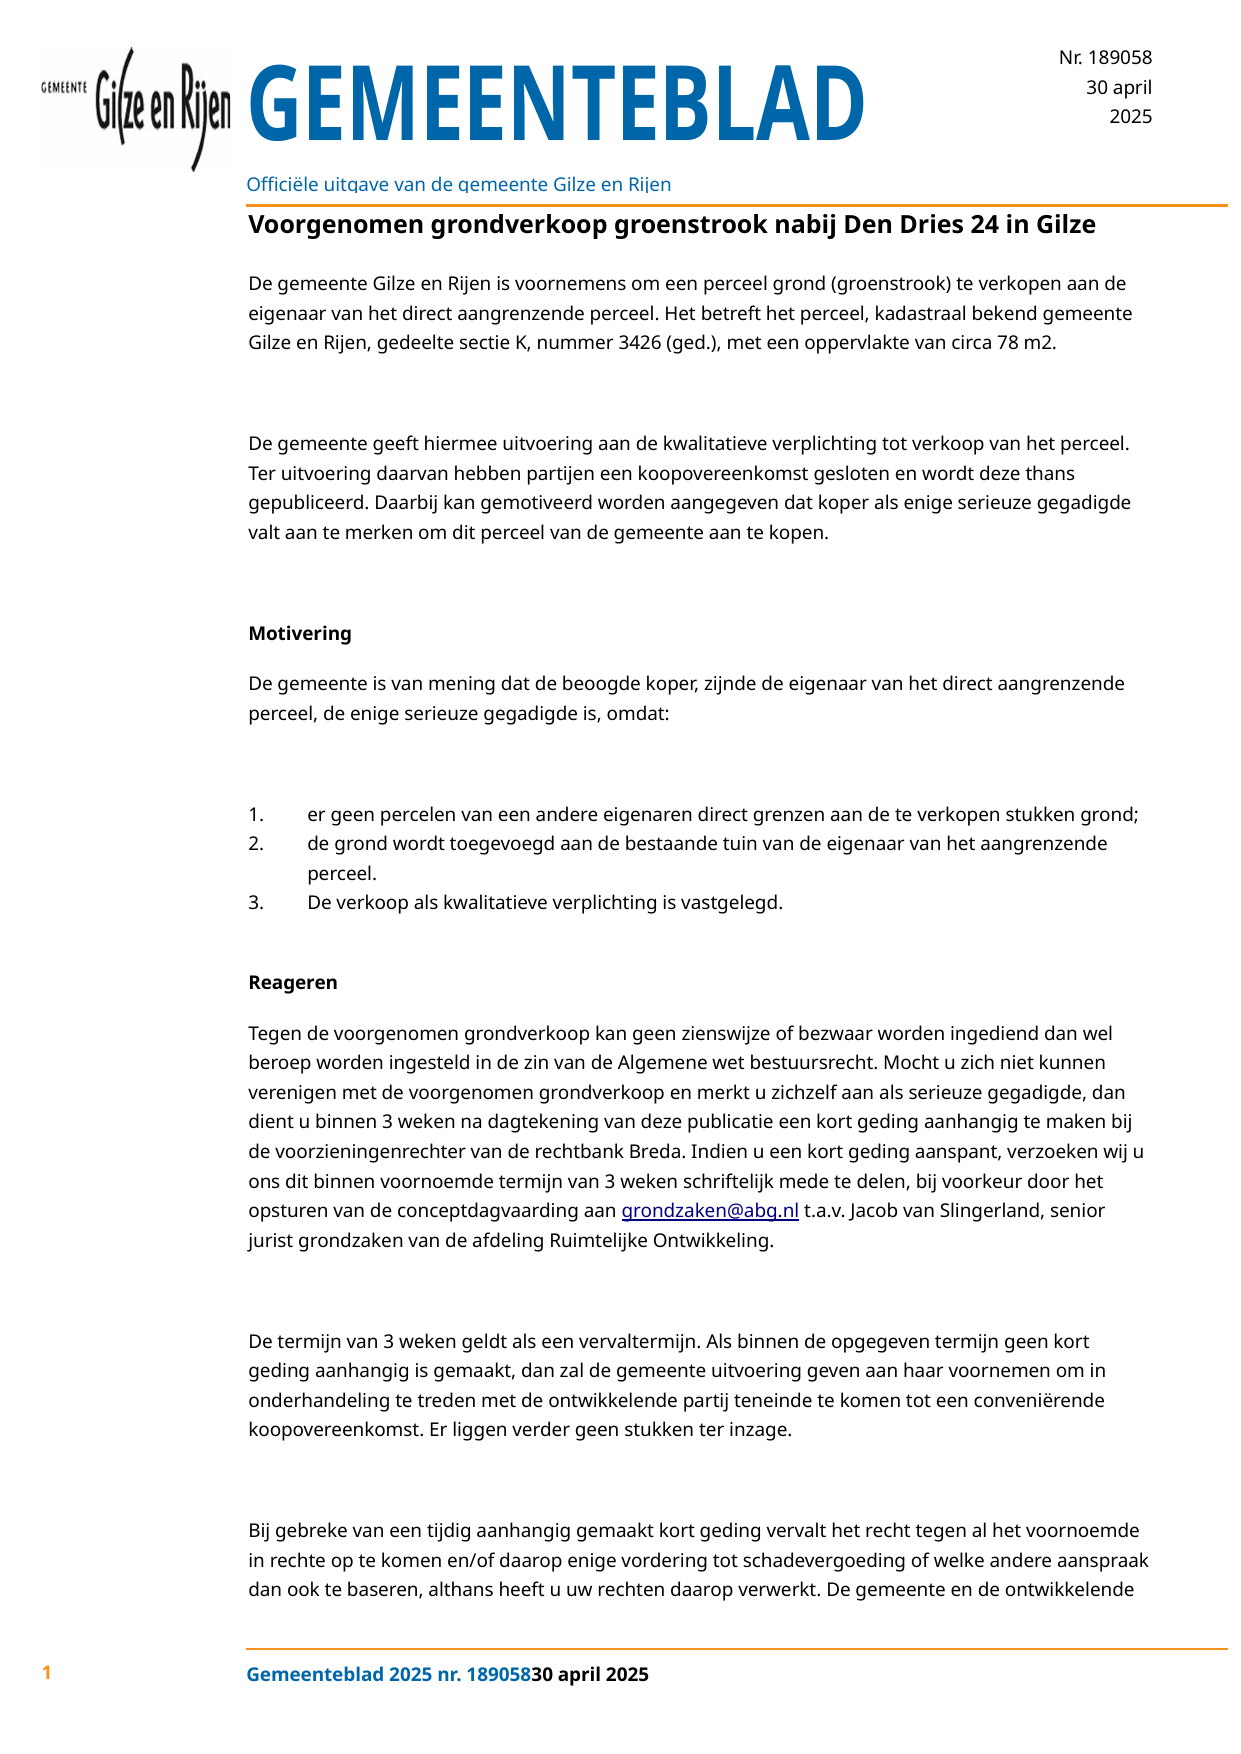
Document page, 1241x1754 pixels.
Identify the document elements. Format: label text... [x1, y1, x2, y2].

text De gemeente Gilze en Rijen is voornemens om een perceel grond (groenstrook) te verkopen aan de eigenaar van het direct aangrenzende perceel. Het betreft het perceel, kadastraal bekend gemeente Gilze en Rijen, gedeelte sectie K, nummer 3426 (ged.), met een oppervlakte van circa 78 m2. [248, 270, 1152, 355]
text Tegen de voorgenomen grondverkoop kan geen zienswijze of bezwaar worden ingediend dan wel beroep worden ingesteld in de zin van de Algemene wet bestuursrecht. Mocht u zich niet kunnen verenigen met de voorgenomen grondverkoop en merkt u zichzelf aan als serieuze gegadigde, dan dient u binnen 3 weken na dagtekening van deze publicatie een kort geding aanhangig te maken bij de voorzieningenrechter van de rechtbank Breda. Indien u een kort geding aanspant, verzoeken wij u ons dit binnen voornoemde termijn van 3 weken schriftelijk mede te delen, bij voorkeur door het opsturen van de conceptdagvaarding aan grondzaken@abg.nl t.a.v. Jacob van Slingerland, senior jurist grondzaken van de afdeling Ruimtelijke Ontwikkeling. [248, 1020, 1152, 1253]
list de grond wordt toegevoegd aan de bestaande tuin van de eigenaar van het aangrenzende perceel. [248, 830, 1152, 886]
text De gemeente is van mening dat de beoogde koper, zijnde de eigenaar van het direct aangrenzende perceel, de enige serieuze gegadigde is, omdat: [248, 670, 1152, 726]
text Bij gebreke van een tijdig aanhangig gemaakt kort geding vervalt het recht tegen al het voornoemde in rechte op te komen en/of daarop enige vordering tot schadevergoeding of welke andere aanspraak dan ook te baseren, althans heeft u uw rechten daarop verwerkt. De gemeente en de ontwikkelende [248, 1517, 1152, 1602]
text De termijn van 3 weken geldt als een vervaltermijn. Als binnen de opgegeven termijn geen kort geding aanhangig is gemaakt, dan zal de gemeente uitvoering geven aan haar voornemen om in onderhandeling te treden met de ontwikkelende partij teneinde te komen tot een conveniërende koopovereenkomst. Er liggen verder geen stukken ter inzage. [248, 1328, 1152, 1442]
text De gemeente geeft hiermee uitvoering aan de kwalitatieve verplichting tot verkoop van het perceel. Ter uitvoering daarvan hebben partijen een koopovereenkomst gesloten en wordt deze thans gepubliceerd. Daarbij kan gemotiveerd worden aangegeven dat koper als enige serieuze gegadigde valt aan te merken om dit perceel van de gemeente aan te kopen. [248, 430, 1152, 545]
list er geen percelen van een andere eigenaren direct grenzen aan de te verkopen stukken grond; [248, 801, 1152, 826]
picture [41, 47, 231, 172]
text Motivering [248, 620, 1152, 646]
text Reageren [248, 969, 1152, 995]
text Voorgenomen grondverkoop groenstrook nabij Den Dries 24 in Gilze [248, 207, 1152, 241]
list De verkoop als kwalitatieve verplichting is vastgelegd. [248, 889, 1152, 915]
